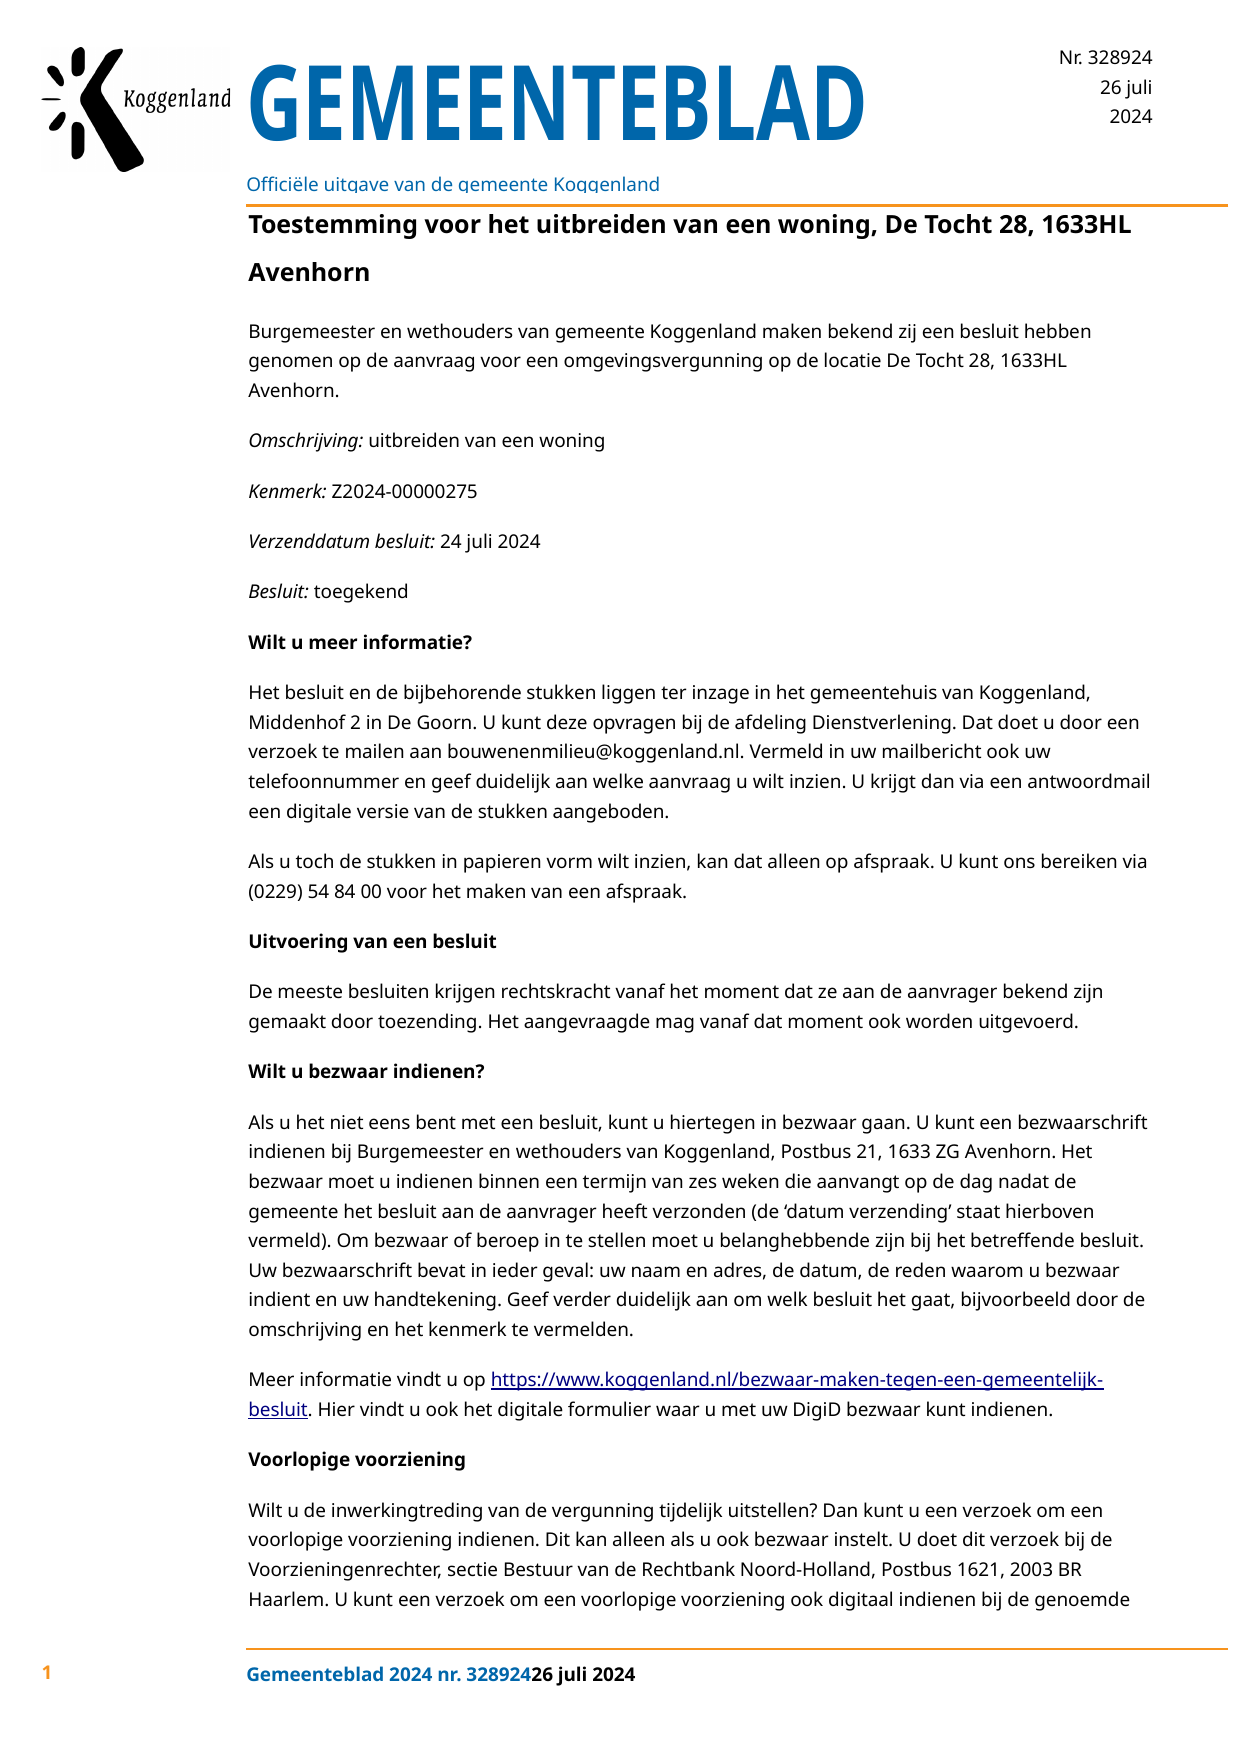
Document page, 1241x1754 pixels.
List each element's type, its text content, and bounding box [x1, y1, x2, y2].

text Omschrijving: uitbreiden van een woning [248, 427, 1152, 453]
text Wilt u bezwaar indienen? [248, 1059, 1152, 1084]
text Voorlopige voorziening [248, 1447, 1152, 1472]
text Kenmerk: Z2024-00000275 [248, 478, 1152, 504]
text De meeste besluiten krijgen rechtskracht vanaf het moment dat ze aan de aanvrager bekend zijn gemaakt door toezending. Het aangevraagde mag vanaf dat moment ook worden uitgevoerd. [248, 979, 1152, 1034]
text Als u toch de stukken in papieren vorm wilt inzien, kan dat alleen op afspraak. U kunt ons bereiken via (0229) 54 84 00 voor het maken van een afspraak. [248, 848, 1152, 904]
picture [41, 47, 231, 172]
text Wilt u de inwerkingtreding van de vergunning tijdelijk uitstellen? Dan kunt u een verzoek om een voorlopige voorziening indienen. Dit kan alleen als u ook bezwaar instelt. U doet dit verzoek bij de Voorzieningenrechter, sectie Bestuur van de Rechtbank Noord-Holland, Postbus 1621, 2003 BR Haarlem. U kunt een verzoek om een voorlopige voorziening ook digitaal indienen bij de genoemde [248, 1497, 1152, 1612]
text Uitvoering van een besluit [248, 928, 1152, 954]
text Verzenddatum besluit: 24 juli 2024 [248, 528, 1152, 554]
text Burgemeester en wethouders van gemeente Koggenland maken bekend zij een besluit hebben genomen op de aanvraag voor een omgevingsvergunning op de locatie De Tocht 28, 1633HL Avenhorn. [248, 318, 1152, 403]
text Besluit: toegekend [248, 579, 1152, 604]
text Meer informatie vindt u op https://www.koggenland.nl/bezwaar-maken-tegen-een-gemeentelijk-besluit. Hier vindt u ook het digitale formulier waar u met uw DigiD bezwaar kunt indienen. [248, 1367, 1152, 1422]
text Als u het niet eens bent met een besluit, kunt u hiertegen in bezwaar gaan. U kunt een bezwaarschrift indienen bij Burgemeester en wethouders van Koggenland, Postbus 21, 1633 ZG Avenhorn. Het bezwaar moet u indienen binnen een termijn van zes weken die aanvangt op de dag nadat de gemeente het besluit aan de aanvrager heeft verzonden (de ‘datum verzending’ staat hierboven vermeld). Om bezwaar of beroep in te stellen moet u belanghebbende zijn bij het betreffende besluit. Uw bezwaarschrift bevat in ieder geval: uw naam en adres, de datum, de reden waarom u bezwaar indient en uw handtekening. Geef verder duidelijk aan om welk besluit het gaat, bijvoorbeeld door de omschrijving en het kenmerk te vermelden. [248, 1109, 1152, 1342]
text Toestemming voor het uitbreiden van een woning, De Tocht 28, 1633HL Avenhorn [248, 207, 1152, 288]
text Het besluit en de bijbehorende stukken liggen ter inzage in het gemeentehuis van Koggenland, Middenhof 2 in De Goorn. U kunt deze opvragen bij de afdeling Dienstverlening. Dat doet u door een verzoek te mailen aan bouwenenmilieu@koggenland.nl. Vermeld in uw mailbericht ook uw telefoonnummer en geef duidelijk aan welke aanvraag u wilt inzien. U krijgt dan via een antwoordmail een digitale versie van de stukken aangeboden. [248, 679, 1152, 824]
text Wilt u meer informatie? [248, 629, 1152, 655]
